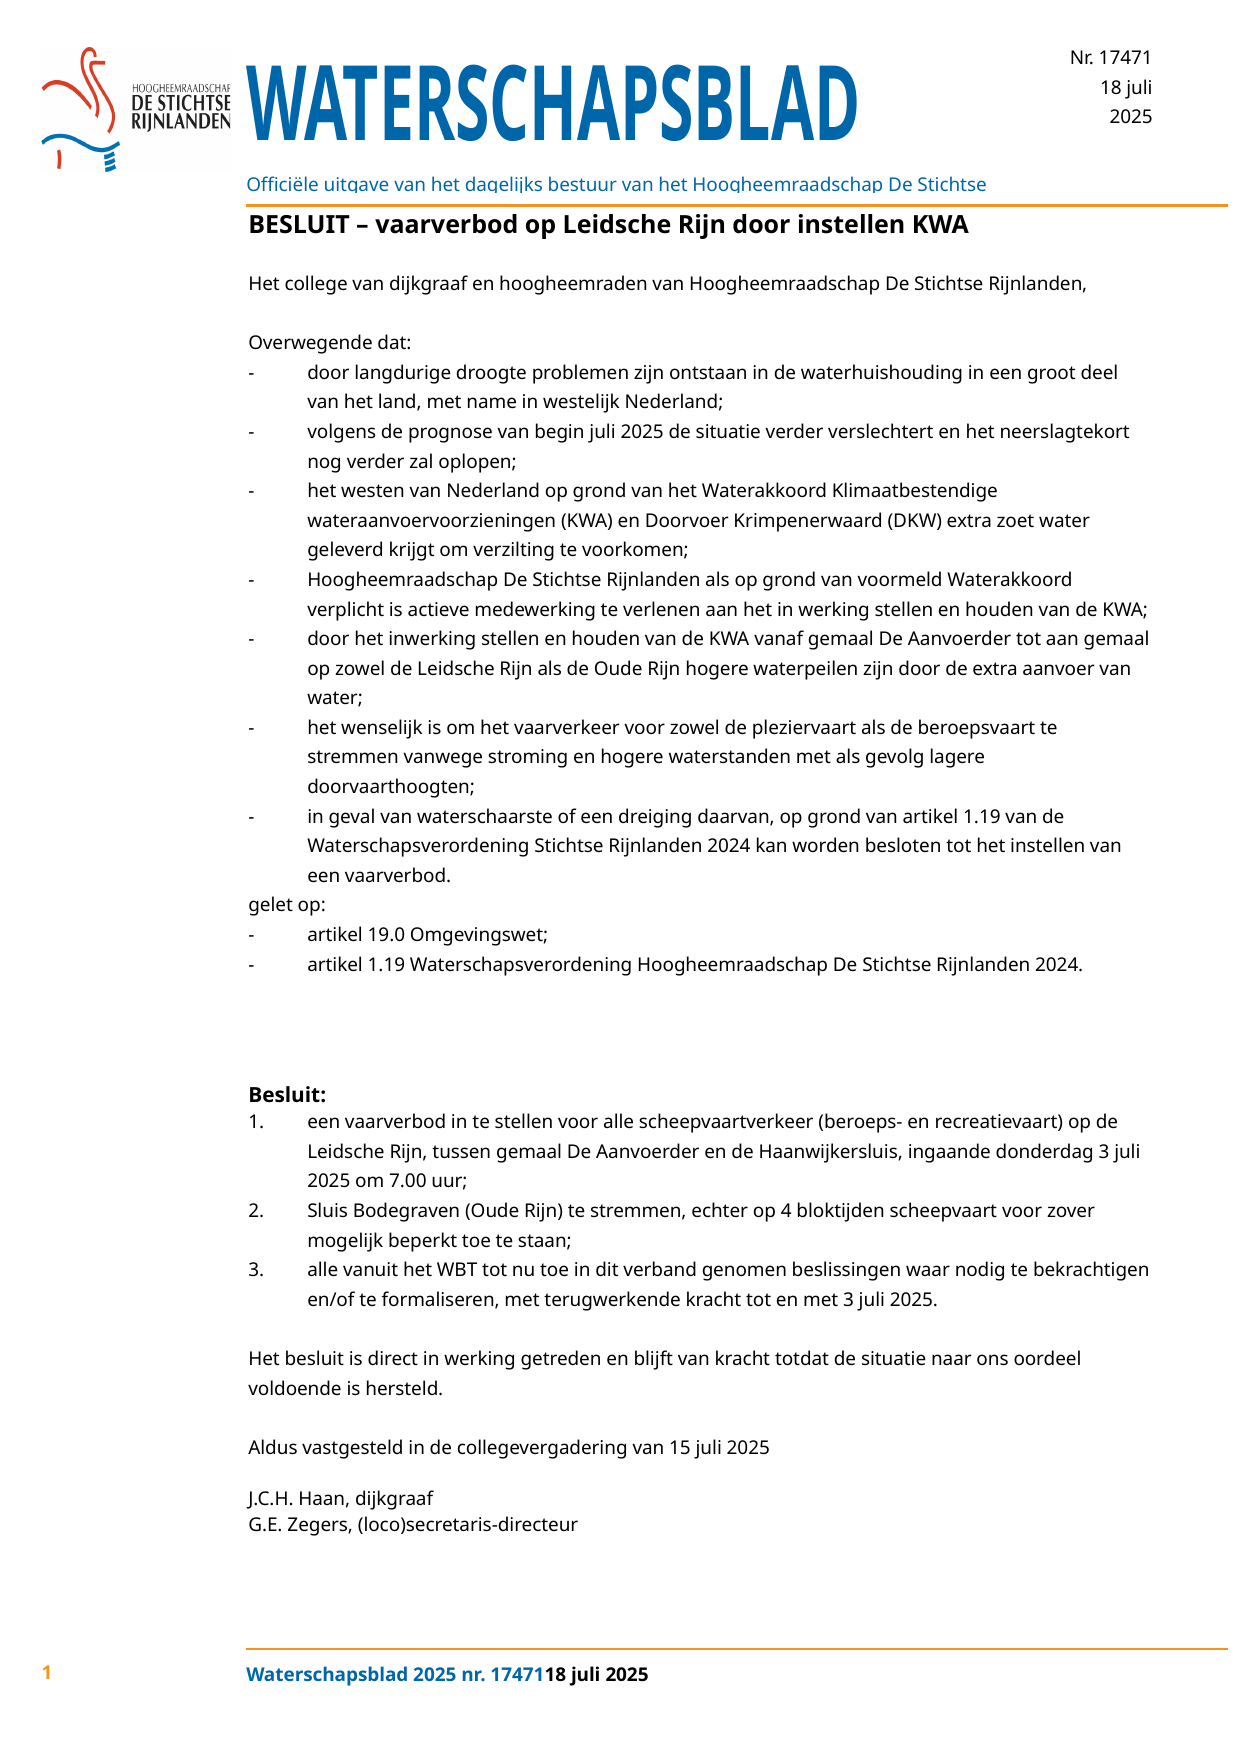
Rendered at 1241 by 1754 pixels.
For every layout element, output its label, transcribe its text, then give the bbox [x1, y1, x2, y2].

text G.E. Zegers, (loco)secretaris-directeur [248, 1511, 1152, 1537]
list door het inwerking stellen en houden van de KWA vanaf gemaal De Aanvoerder tot aan gemaal op zowel de Leidsche Rijn als de Oude Rijn hogere waterpeilen zijn door de extra aanvoer van water; [248, 625, 1152, 710]
list artikel 1.19 Waterschapsverordening Hoogheemraadschap De Stichtse Rijnlanden 2024. [248, 951, 1152, 976]
list Hoogheemraadschap De Stichtse Rijnlanden als op grond van voormeld Waterakkoord verplicht is actieve medewerking te verlenen aan het in werking stellen en houden van de KWA; [248, 566, 1152, 621]
list alle vanuit het WBT tot nu toe in dit verband genomen beslissingen waar nodig te bekrachtigen en/of te formaliseren, met terugwerkende kracht tot en met 3 juli 2025. [248, 1256, 1152, 1312]
list door langdurige droogte problemen zijn ontstaan in de waterhuishouding in een groot deel van het land, met name in westelijk Nederland; [248, 359, 1152, 414]
text J.C.H. Haan, dijkgraaf [248, 1485, 1152, 1511]
list een vaarverbod in te stellen voor alle scheepvaartverkeer (beroeps- en recreatievaart) op de Leidsche Rijn, tussen gemaal De Aanvoerder en de Haanwijkersluis, ingaande donderdag 3 juli 2025 om 7.00 uur; [248, 1108, 1152, 1193]
list het wenselijk is om het vaarverkeer voor zowel de pleziervaart als de beroepsvaart te stremmen vanwege stroming en hogere waterstanden met als gevolg lagere doorvaarthoogten; [248, 714, 1152, 799]
text Het college van dijkgraaf en hoogheemraden van Hoogheemraadschap De Stichtse Rijnlanden, [248, 270, 1152, 296]
text Overwegende dat: [248, 329, 1152, 355]
list Sluis Bodegraven (Oude Rijn) te stremmen, echter op 4 bloktijden scheepvaart voor zover mogelijk beperkt toe te staan; [248, 1197, 1152, 1252]
text Besluit: [248, 1080, 1152, 1108]
list het westen van Nederland op grond van het Waterakkoord Klimaatbestendige wateraanvoervoorzieningen (KWA) en Doorvoer Krimpenerwaard (DKW) extra zoet water geleverd krijgt om verzilting te voorkomen; [248, 477, 1152, 562]
list in geval van waterschaarste of een dreiging daarvan, op grond van artikel 1.19 van de Waterschapsverordening Stichtse Rijnlanden 2024 kan worden besloten tot het instellen van een vaarverbod. [248, 803, 1152, 888]
list artikel 19.0 Omgevingswet; [248, 921, 1152, 947]
list volgens de prognose van begin juli 2025 de situatie verder verslechtert en het neerslagtekort nog verder zal oplopen; [248, 418, 1152, 473]
text Aldus vastgesteld in de collegevergadering van 15 juli 2025 [248, 1434, 1152, 1459]
picture [41, 47, 231, 172]
text BESLUIT – vaarverbod op Leidsche Rijn door instellen KWA [248, 207, 1152, 241]
text Het besluit is direct in werking getreden en blijft van kracht totdat de situatie naar ons oordeel voldoende is hersteld. [248, 1345, 1152, 1400]
text gelet op: [248, 892, 1152, 917]
